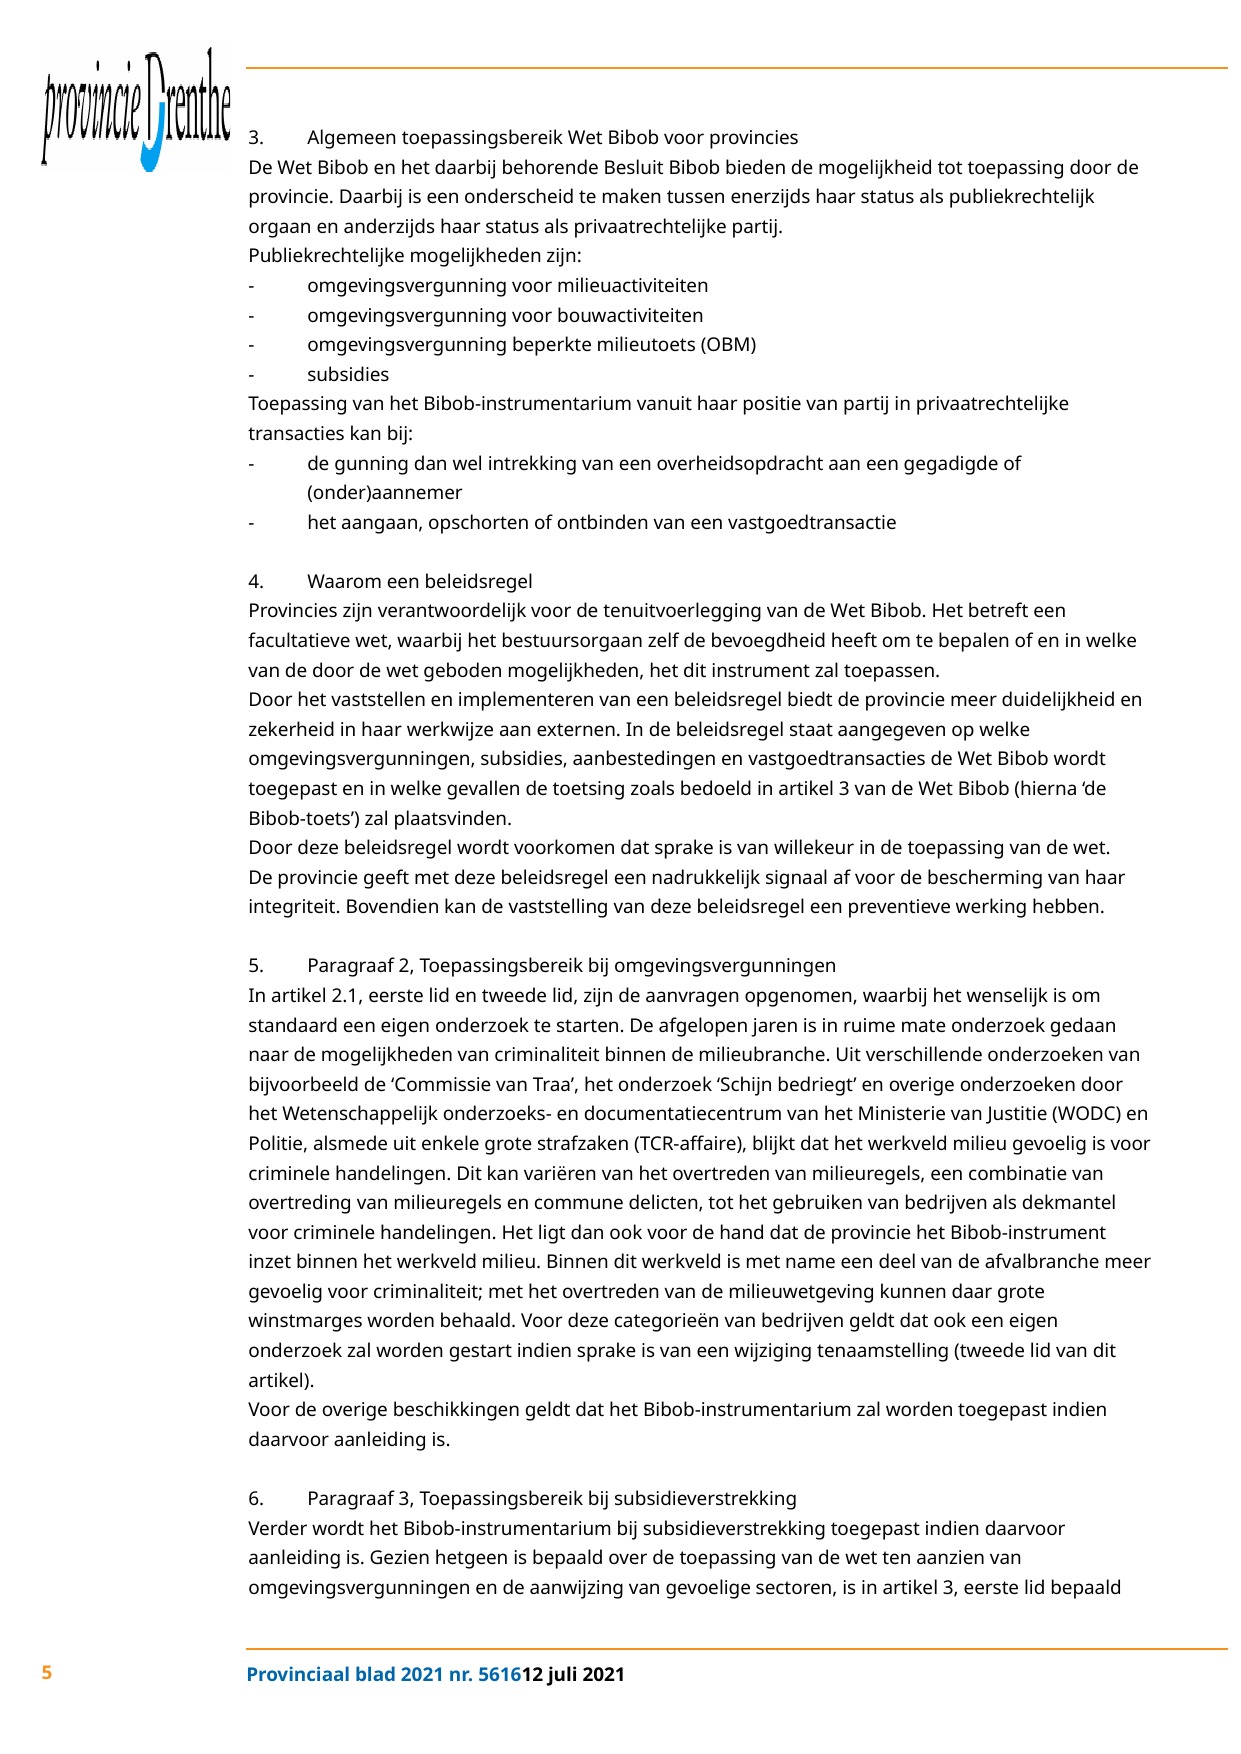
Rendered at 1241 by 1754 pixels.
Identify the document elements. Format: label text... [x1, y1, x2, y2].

text De Wet Bibob en het daarbij behorende Besluit Bibob bieden de mogelijkheid tot toepassing door de provincie. Daarbij is een onderscheid te maken tussen enerzijds haar status als publiekrechtelijk orgaan en anderzijds haar status als privaatrechtelijke partij. [248, 154, 1152, 239]
text De provincie geeft met deze beleidsregel een nadrukkelijk signaal af voor de bescherming van haar integriteit. Bovendien kan de vaststelling van deze beleidsregel een preventieve werking hebben. [248, 864, 1152, 919]
text In artikel 2.1, eerste lid en tweede lid, zijn de aanvragen opgenomen, waarbij het wenselijk is om standaard een eigen onderzoek te starten. De afgelopen jaren is in ruime mate onderzoek gedaan naar de mogelijkheden van criminaliteit binnen de milieubranche. Uit verschillende onderzoeken van bijvoorbeeld de ‘Commissie van Traa’, het onderzoek ‘Schijn bedriegt’ en overige onderzoeken door het Wetenschappelijk onderzoeks- en documentatiecentrum van het Ministerie van Justitie (WODC) en Politie, alsmede uit enkele grote strafzaken (TCR-affaire), blijkt dat het werkveld milieu gevoelig is voor criminele handelingen. Dit kan variëren van het overtreden van milieuregels, een combinatie van overtreding van milieuregels en commune delicten, tot het gebruiken van bedrijven als dekmantel voor criminele handelingen. Het ligt dan ook voor de hand dat de provincie het Bibob-instrument inzet binnen het werkveld milieu. Binnen dit werkveld is met name een deel van de afvalbranche meer gevoelig voor criminaliteit; met het overtreden van de milieuwetgeving kunnen daar grote winstmarges worden behaald. Voor deze categorieën van bedrijven geldt dat ook een eigen onderzoek zal worden gestart indien sprake is van een wijziging tenaamstelling (tweede lid van dit artikel). [248, 982, 1152, 1393]
list Algemeen toepassingsbereik Wet Bibob voor provincies [248, 124, 1152, 150]
text Voor de overige beschikkingen geldt dat het Bibob-instrumentarium zal worden toegepast indien daarvoor aanleiding is. [248, 1396, 1152, 1452]
text Publiekrechtelijke mogelijkheden zijn: [248, 243, 1152, 268]
text Verder wordt het Bibob-instrumentarium bij subsidieverstrekking toegepast indien daarvoor aanleiding is. Gezien hetgeen is bepaald over de toepassing van de wet ten aanzien van omgevingsvergunningen en de aanwijzing van gevoelige sectoren, is in artikel 3, eerste lid bepaald [248, 1515, 1152, 1600]
list omgevingsvergunning voor bouwactiviteiten [248, 302, 1152, 328]
list omgevingsvergunning beperkte milieutoets (OBM) [248, 331, 1152, 357]
list het aangaan, opschorten of ontbinden van een vastgoedtransactie [248, 509, 1152, 535]
picture [41, 47, 231, 172]
list de gunning dan wel intrekking van een overheidsopdracht aan een gegadigde of (onder)aannemer [248, 450, 1152, 505]
list omgevingsvergunning voor milieuactiviteiten [248, 272, 1152, 298]
list Paragraaf 3, Toepassingsbereik bij subsidieverstrekking [248, 1485, 1152, 1511]
text Door het vaststellen en implementeren van een beleidsregel biedt de provincie meer duidelijkheid en zekerheid in haar werkwijze aan externen. In de beleidsregel staat aangegeven op welke omgevingsvergunningen, subsidies, aanbestedingen en vastgoedtransacties de Wet Bibob wordt toegepast en in welke gevallen de toetsing zoals bedoeld in artikel 3 van de Wet Bibob (hierna ‘de Bibob-toets’) zal plaatsvinden. [248, 686, 1152, 831]
list Paragraaf 2, Toepassingsbereik bij omgevingsvergunningen [248, 953, 1152, 978]
text Door deze beleidsregel wordt voorkomen dat sprake is van willekeur in de toepassing van de wet. [248, 834, 1152, 860]
text Toepassing van het Bibob-instrumentarium vanuit haar positie van partij in privaatrechtelijke transacties kan bij: [248, 391, 1152, 446]
list Waarom een beleidsregel [248, 568, 1152, 594]
list subsidies [248, 361, 1152, 387]
text Provincies zijn verantwoordelijk voor de tenuitvoerlegging van de Wet Bibob. Het betreft een facultatieve wet, waarbij het bestuursorgaan zelf de bevoegdheid heeft om te bepalen of en in welke van de door de wet geboden mogelijkheden, het dit instrument zal toepassen. [248, 598, 1152, 683]
